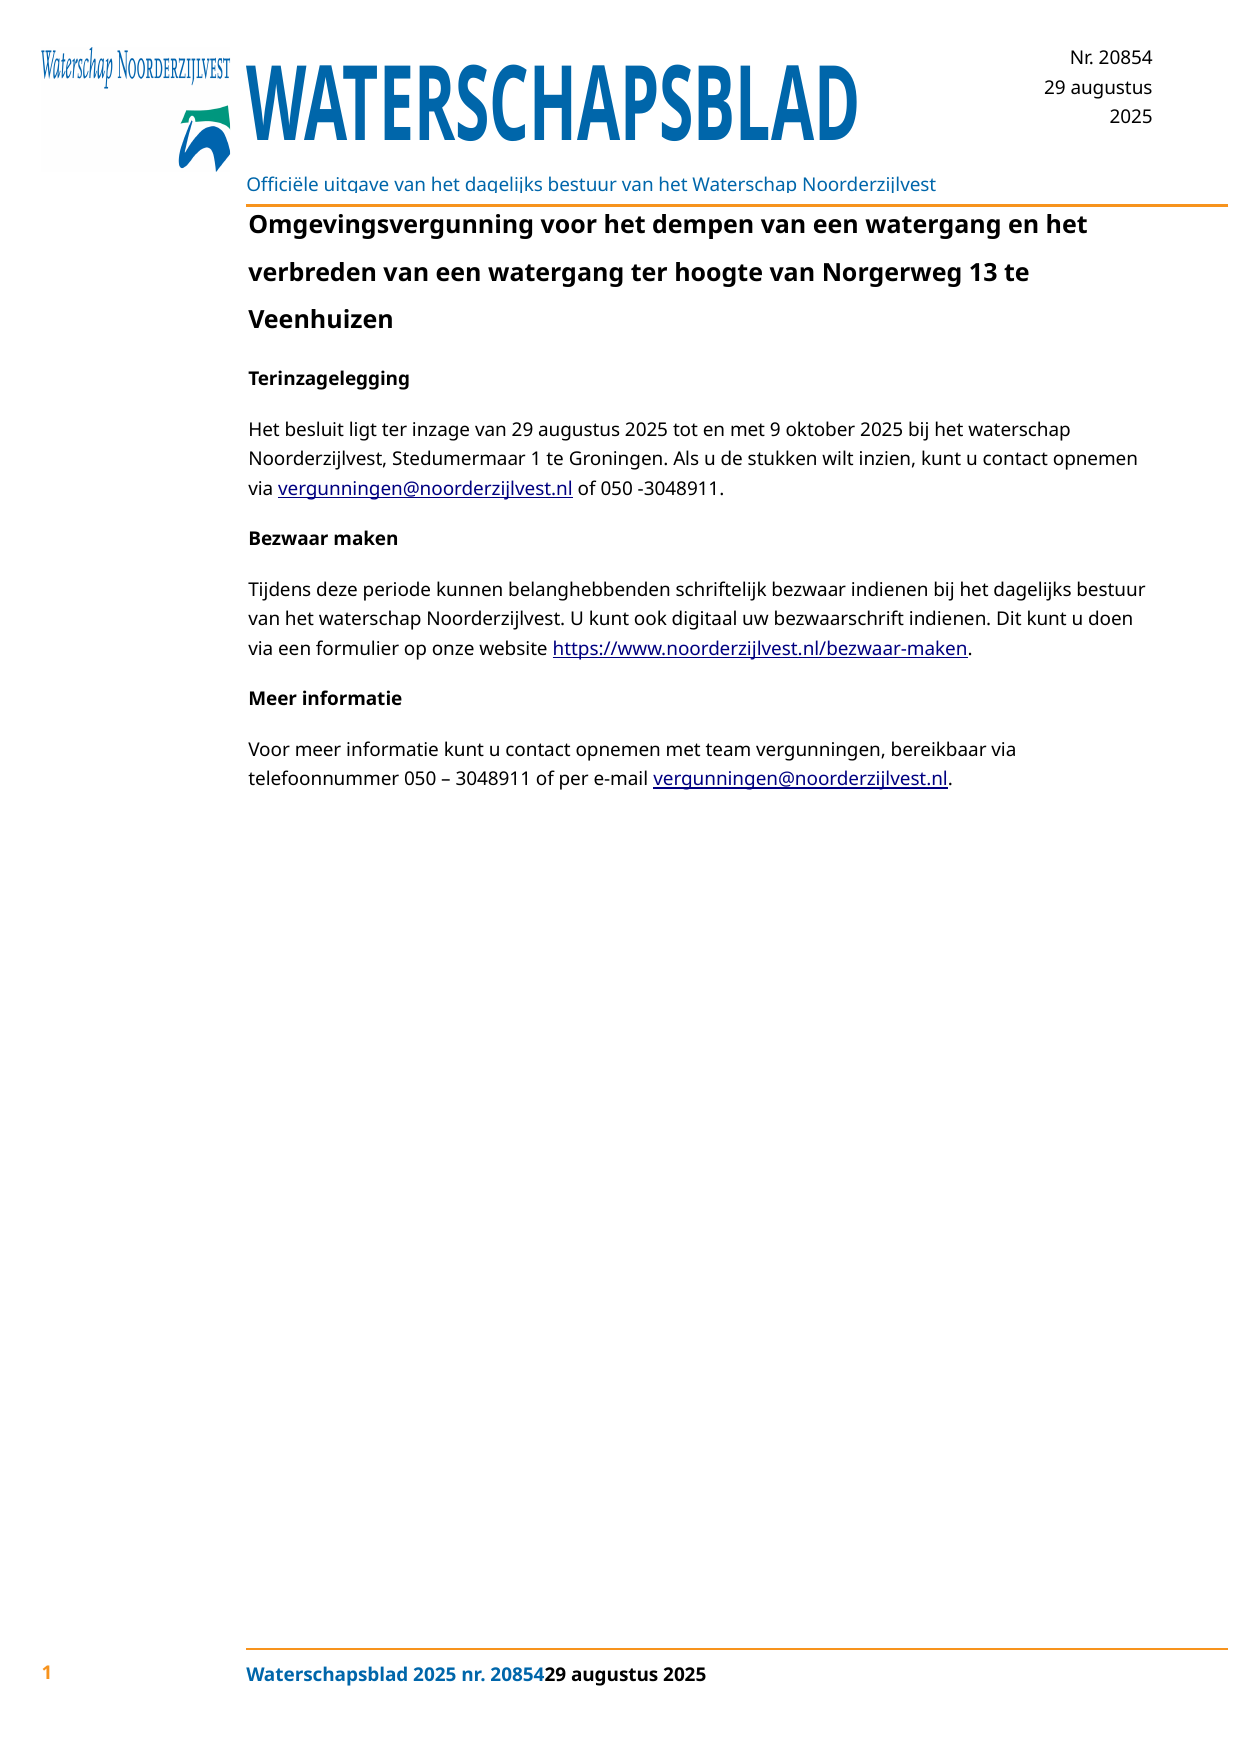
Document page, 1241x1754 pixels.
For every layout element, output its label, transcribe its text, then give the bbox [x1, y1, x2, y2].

text Het besluit ligt ter inzage van 29 augustus 2025 tot en met 9 oktober 2025 bij het waterschap Noorderzijlvest, Stedumermaar 1 te Groningen. Als u de stukken wilt inzien, kunt u contact opnemen via vergunningen@noorderzijlvest.nl of 050 -3048911. [248, 416, 1152, 501]
text Omgevingsvergunning voor het dempen van een watergang en het verbreden van een watergang ter hoogte van Norgerweg 13 te Veenhuizen [248, 207, 1152, 336]
text Bezwaar maken [248, 526, 1152, 551]
text Terinzagelegging [248, 366, 1152, 391]
text Tijdens deze periode kunnen belanghebbenden schriftelijk bezwaar indienen bij het dagelijks bestuur van het waterschap Noorderzijlvest. U kunt ook digitaal uw bezwaarschrift indienen. Dit kunt u doen via een formulier op onze website https://www.noorderzijlvest.nl/bezwaar-maken. [248, 576, 1152, 661]
picture [41, 47, 231, 172]
text Voor meer informatie kunt u contact opnemen met team vergunningen, bereikbaar via telefoonnummer 050 – 3048911 of per e-mail vergunningen@noorderzijlvest.nl. [248, 736, 1152, 791]
text Meer informatie [248, 686, 1152, 711]
